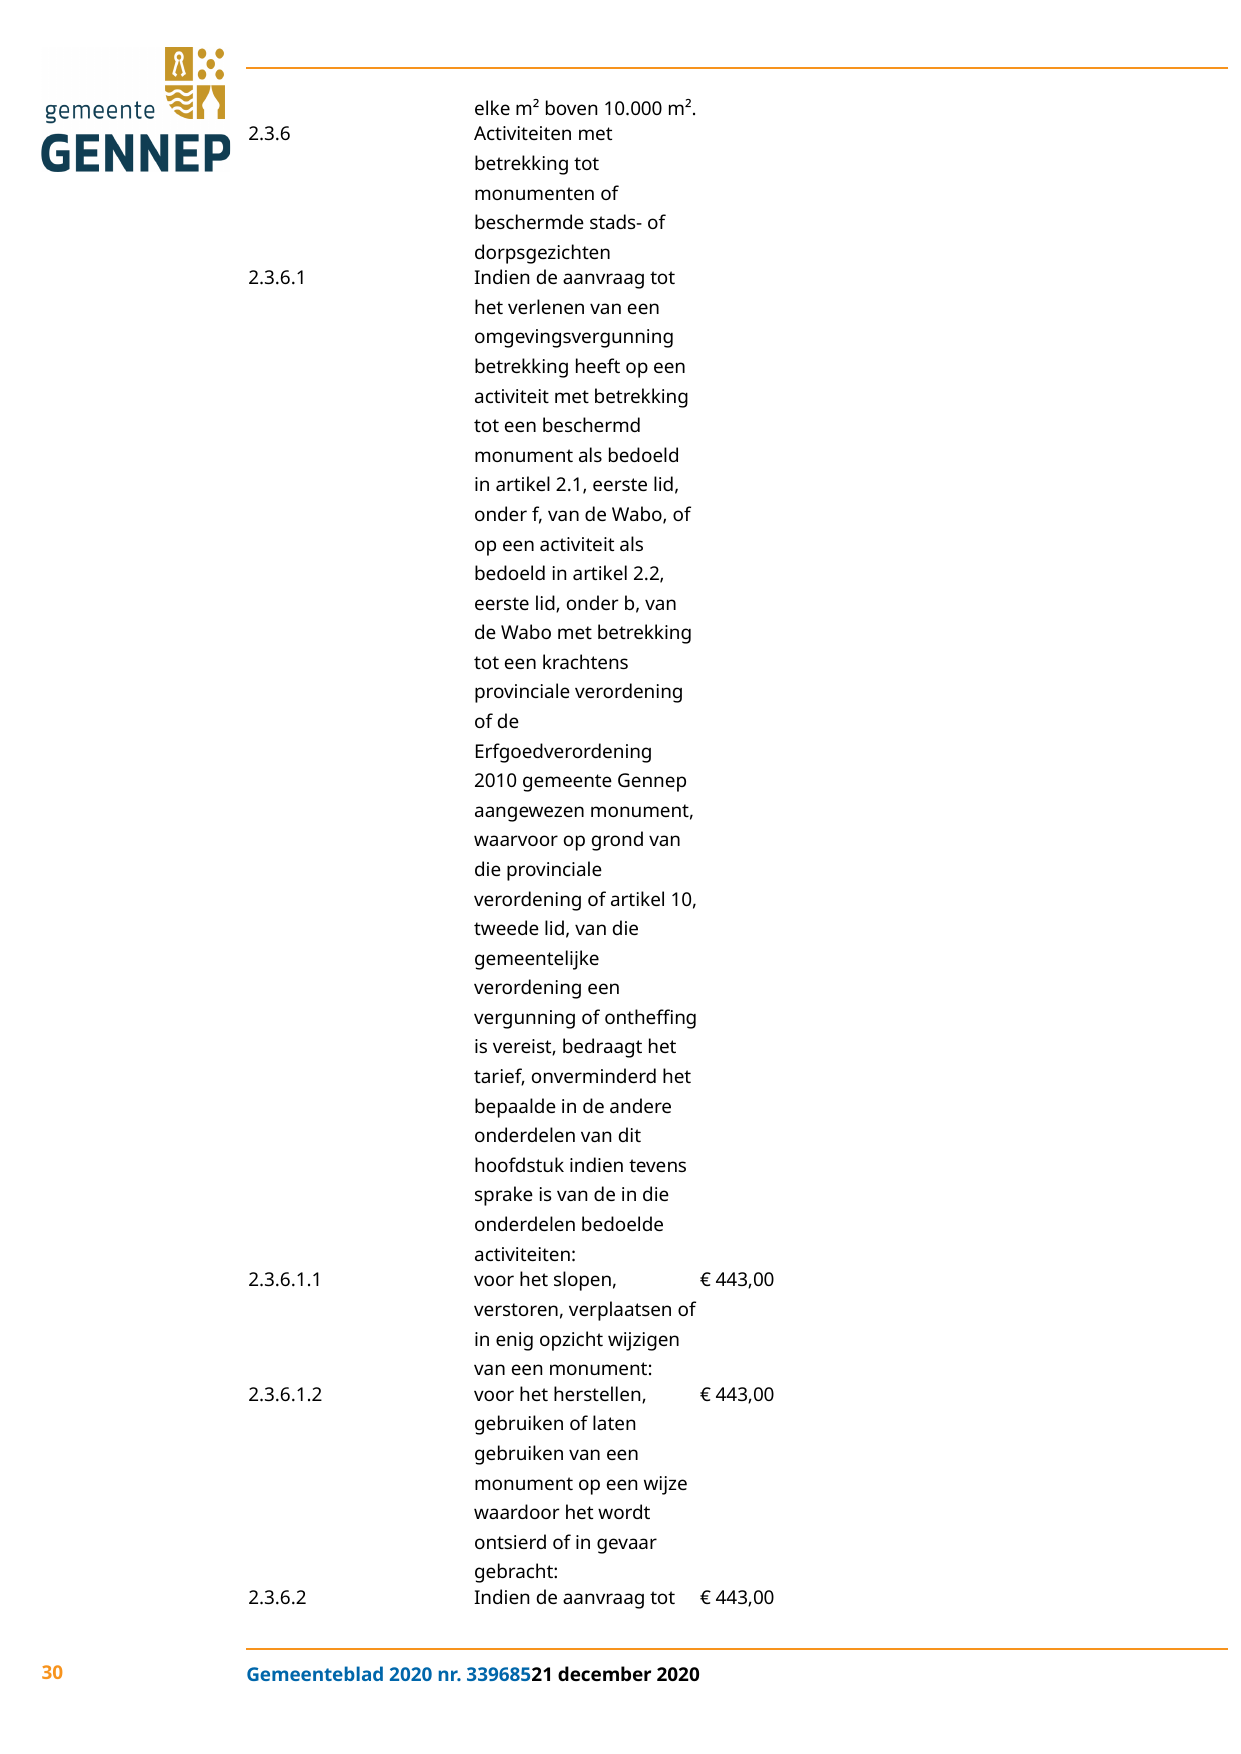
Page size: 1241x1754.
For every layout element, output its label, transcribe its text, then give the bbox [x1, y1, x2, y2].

table_cell [700, 121, 926, 264]
table_cell Indien de aanvraag tot het verlenen van een omgevingsvergunning betrekking heeft op een activiteit met betrekking tot een beschermd monument als bedoeld in artikel 2.1, eerste lid, onder f, van de Wabo, of op een activiteit als bedoeld in artikel 2.2, eerste lid, onder b, van de Wabo met betrekking tot een krachtens provinciale verordening of de Erfgoedverordening 2010 gemeente Gennep aangewezen monument, waarvoor op grond van die provinciale verordening of artikel 10, tweede lid, van die gemeentelijke verordening een vergunning of ontheffing is vereist, bedraagt het tarief, onverminderd het bepaalde in de andere onderdelen van dit hoofdstuk indien tevens sprake is van de in die onderdelen bedoelde activiteiten: [474, 265, 700, 1267]
table_cell Activiteiten met betrekking tot monumenten of beschermde stads- of dorpsgezichten [474, 121, 700, 264]
table_cell [926, 265, 1152, 1267]
table_cell Indien de aanvraag tot [474, 1584, 700, 1610]
table_cell [700, 265, 926, 1267]
table_cell [700, 95, 926, 121]
table_cell € 443,00 [700, 1584, 926, 1610]
table_cell [248, 95, 474, 121]
table_cell [926, 95, 1152, 121]
table_cell elke m² boven 10.000 m². [474, 95, 700, 121]
table_cell 2.3.6.1.1 [248, 1267, 474, 1381]
table_cell [926, 1584, 1152, 1610]
table_cell voor het herstellen, gebruiken of laten gebruiken van een monument op een wijze waardoor het wordt ontsierd of in gevaar gebracht: [474, 1381, 700, 1584]
table_cell € 443,00 [700, 1381, 926, 1584]
table_cell [926, 121, 1152, 264]
picture [41, 47, 231, 172]
table_cell 2.3.6.1.2 [248, 1381, 474, 1584]
table_cell voor het slopen, verstoren, verplaatsen of in enig opzicht wijzigen van een monument: [474, 1267, 700, 1381]
table_cell 2.3.6 [248, 121, 474, 264]
table_cell 2.3.6.2 [248, 1584, 474, 1610]
table_cell [926, 1267, 1152, 1381]
table_cell € 443,00 [700, 1267, 926, 1381]
table_cell [926, 1381, 1152, 1584]
table_cell 2.3.6.1 [248, 265, 474, 1267]
